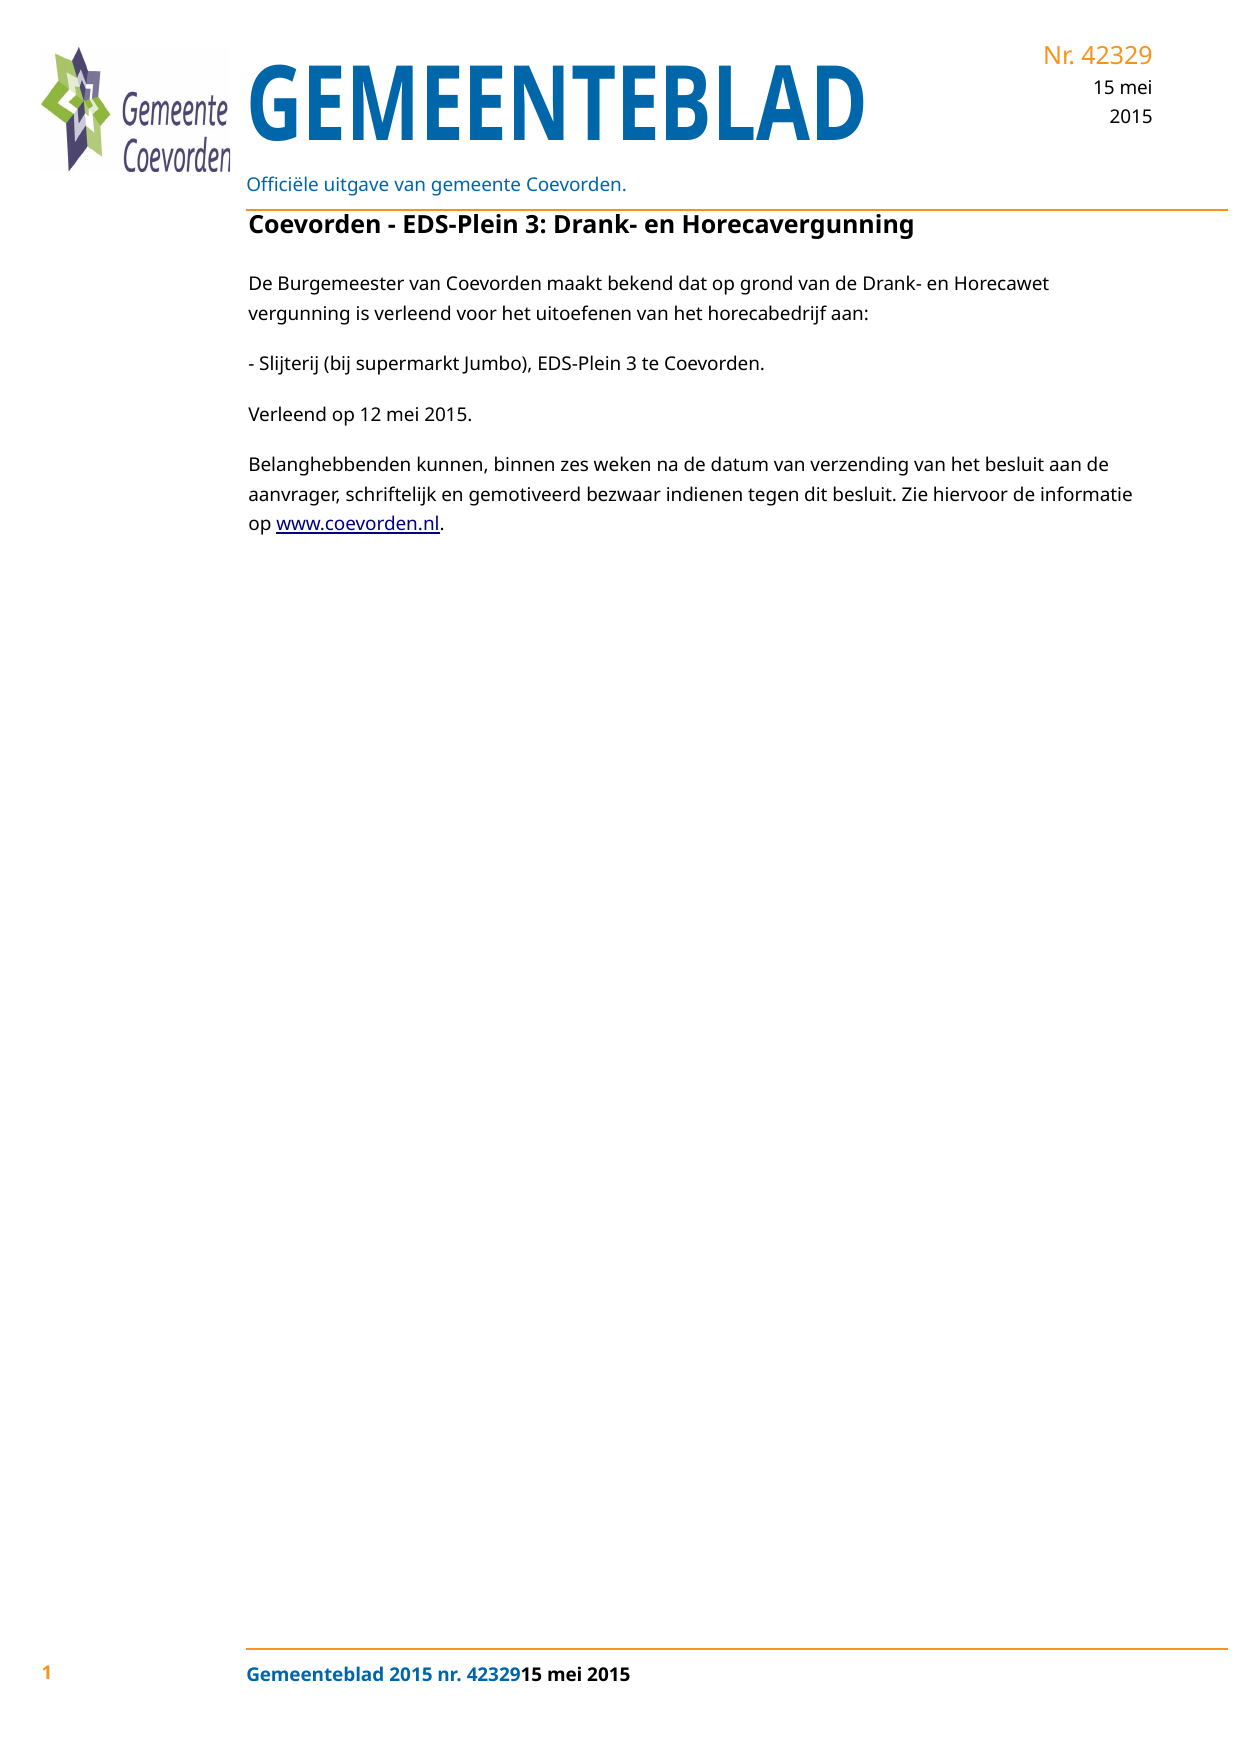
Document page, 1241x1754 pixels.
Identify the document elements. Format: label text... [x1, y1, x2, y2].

text Belanghebbenden kunnen, binnen zes weken na de datum van verzending van het besluit aan de aanvrager, schriftelijk en gemotiveerd bezwaar indienen tegen dit besluit. Zie hiervoor de informatie op www.coevorden.nl. [248, 451, 1152, 536]
text Coevorden - EDS-Plein 3: Drank- en Horecavergunning [248, 211, 1152, 241]
text - Slijterij (bij supermarkt Jumbo), EDS-Plein 3 te Coevorden. [248, 350, 1152, 376]
text Verleend op 12 mei 2015. [248, 401, 1152, 426]
text De Burgemeester van Coevorden maakt bekend dat op grond van de Drank- en Horecawet vergunning is verleend voor het uitoefenen van het horecabedrijf aan: [248, 270, 1152, 326]
picture [41, 47, 231, 172]
